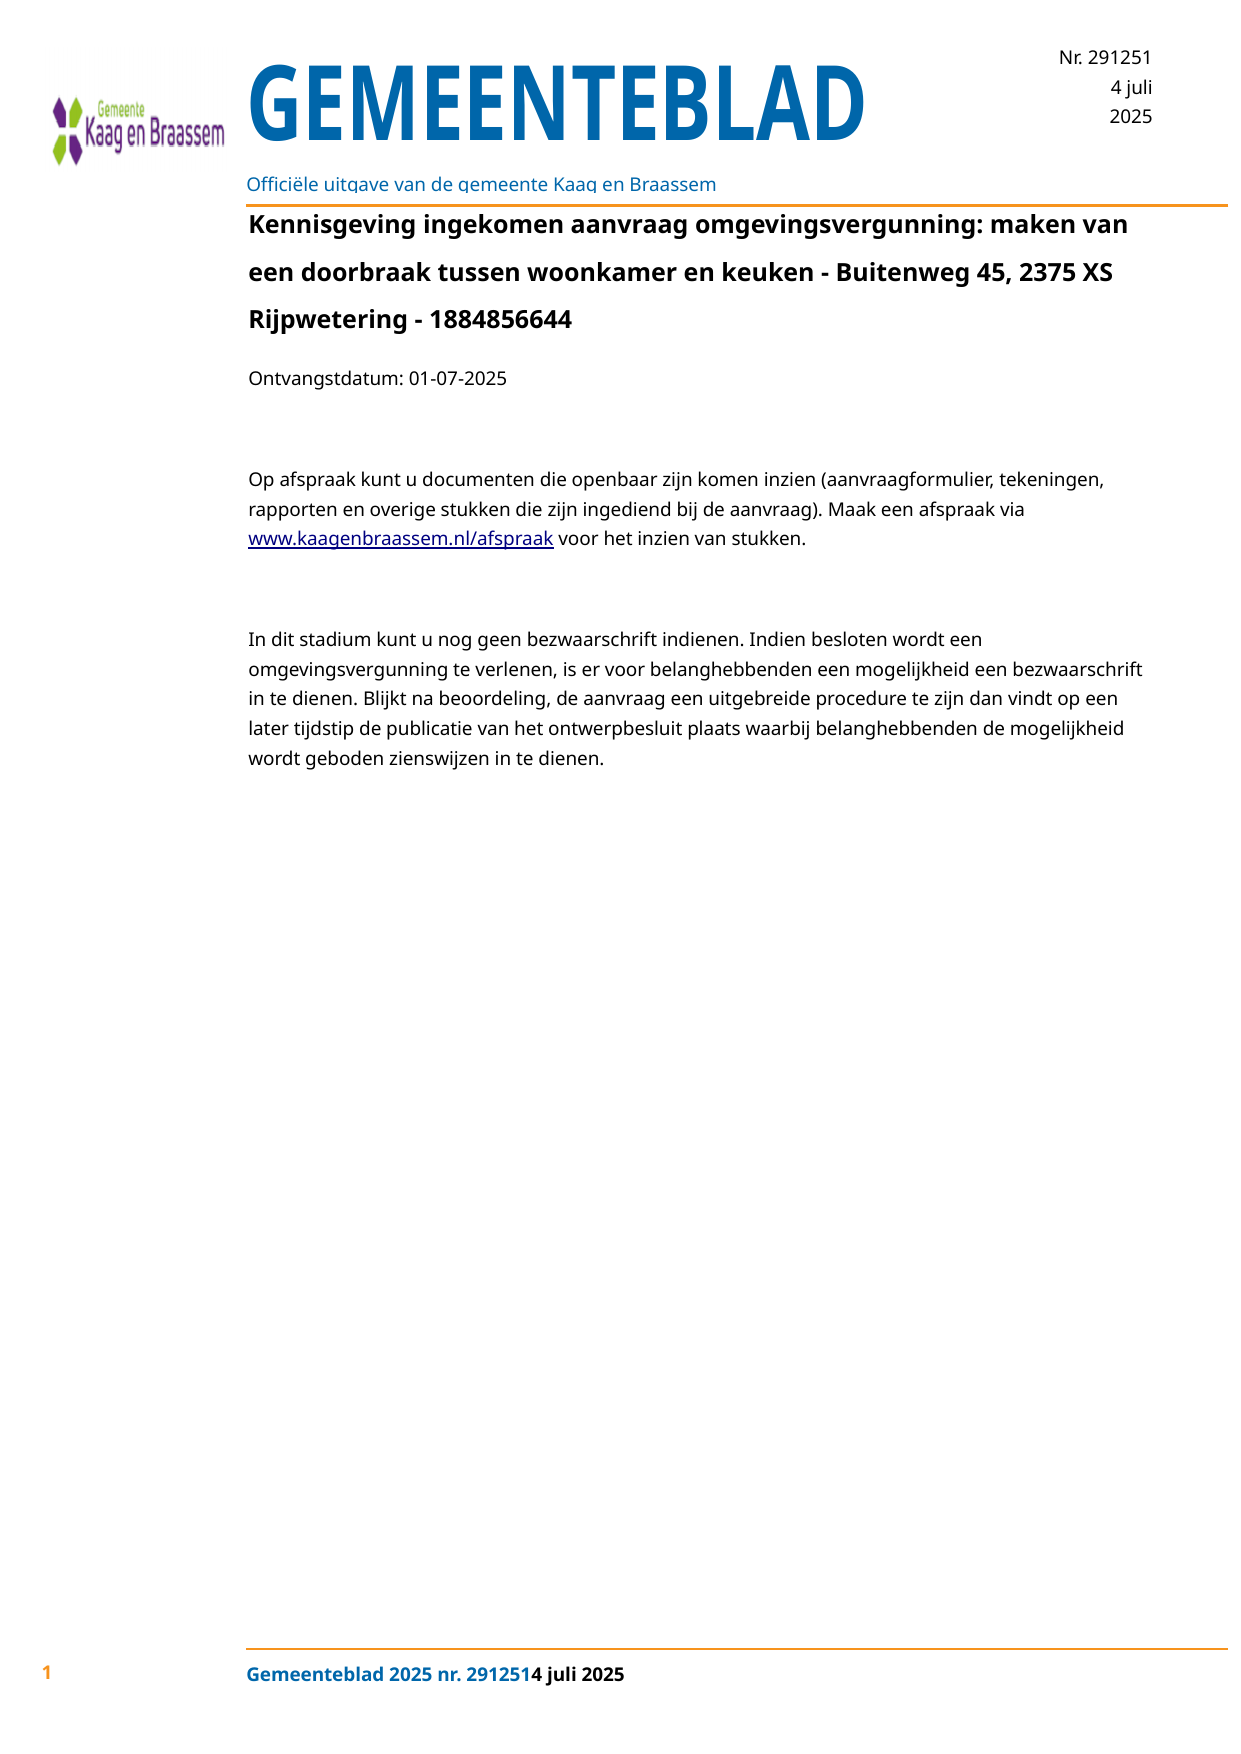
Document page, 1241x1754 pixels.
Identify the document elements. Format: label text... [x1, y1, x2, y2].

text Op afspraak kunt u documenten die openbaar zijn komen inzien (aanvraagformulier, tekeningen, rapporten en overige stukken die zijn ingediend bij de aanvraag). Maak een afspraak via www.kaagenbraassem.nl/afspraak voor het inzien van stukken. [248, 466, 1152, 551]
picture [41, 47, 231, 172]
text Kennisgeving ingekomen aanvraag omgevingsvergunning: maken van een doorbraak tussen woonkamer en keuken - Buitenweg 45, 2375 XS Rijpwetering - 1884856644 [248, 207, 1152, 336]
text In dit stadium kunt u nog geen bezwaarschrift indienen. Indien besloten wordt een omgevingsvergunning te verlenen, is er voor belanghebbenden een mogelijkheid een bezwaarschrift in te dienen. Blijkt na beoordeling, de aanvraag een uitgebreide procedure te zijn dan vindt op een later tijdstip de publicatie van het ontwerpbesluit plaats waarbij belanghebbenden de mogelijkheid wordt geboden zienswijzen in te dienen. [248, 626, 1152, 770]
text Ontvangstdatum: 01-07-2025 [248, 366, 1152, 391]
